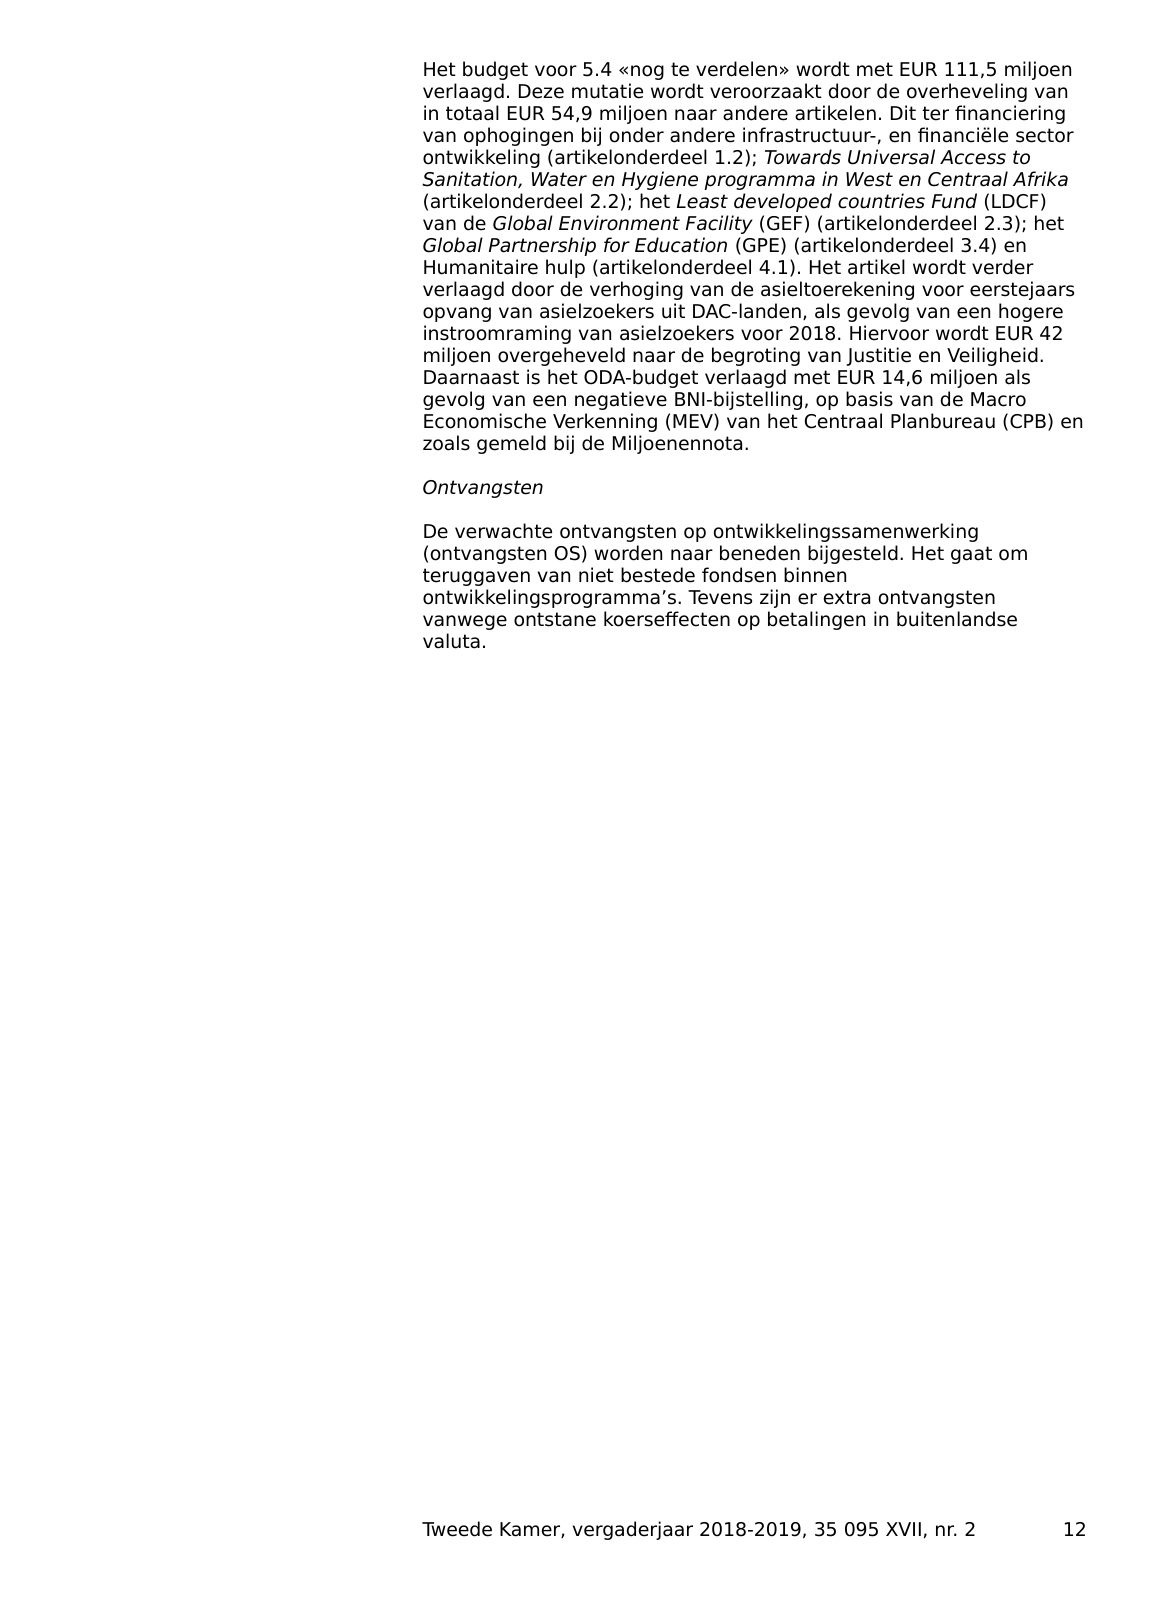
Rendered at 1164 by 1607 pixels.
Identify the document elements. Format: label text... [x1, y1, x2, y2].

subtitle Ontvangsten [422, 477, 1087, 499]
text De verwachte ontvangsten op ontwikkelingssamenwerking (ontvangsten OS) worden naar beneden bijgesteld. Het gaat om teruggaven van niet bestede fondsen binnen ontwikkelingsprogramma’s. Tevens zijn er extra ontvangsten vanwege ontstane koerseffecten op betalingen in buitenlandse valuta. [422, 521, 1087, 653]
text Het budget voor 5.4 «nog te verdelen» wordt met EUR 111,5 miljoen verlaagd. Deze mutatie wordt veroorzaakt door de overheveling van in totaal EUR 54,9 miljoen naar andere artikelen. Dit ter financiering van ophogingen bij onder andere infrastructuur-, en financiële sector ontwikkeling (artikelonderdeel 1.2); Towards Universal Access to Sanitation, Water en Hygiene programma in West en Centraal Afrika (artikelonderdeel 2.2); het Least developed countries Fund (LDCF) van de Global Environment Facility (GEF) (artikelonderdeel 2.3); het Global Partnership for Education (GPE) (artikelonderdeel 3.4) en Humanitaire hulp (artikelonderdeel 4.1). Het artikel wordt verder verlaagd door de verhoging van de asieltoerekening voor eerstejaars opvang van asielzoekers uit DAC-landen, als gevolg van een hogere instroomraming van asielzoekers voor 2018. Hiervoor wordt EUR 42 miljoen overgeheveld naar de begroting van Justitie en Veiligheid. Daarnaast is het ODA-budget verlaagd met EUR 14,6 miljoen als gevolg van een negatieve BNI-bijstelling, op basis van de Macro Economische Verkenning (MEV) van het Centraal Planbureau (CPB) en zoals gemeld bij de Miljoenennota. [422, 59, 1087, 455]
